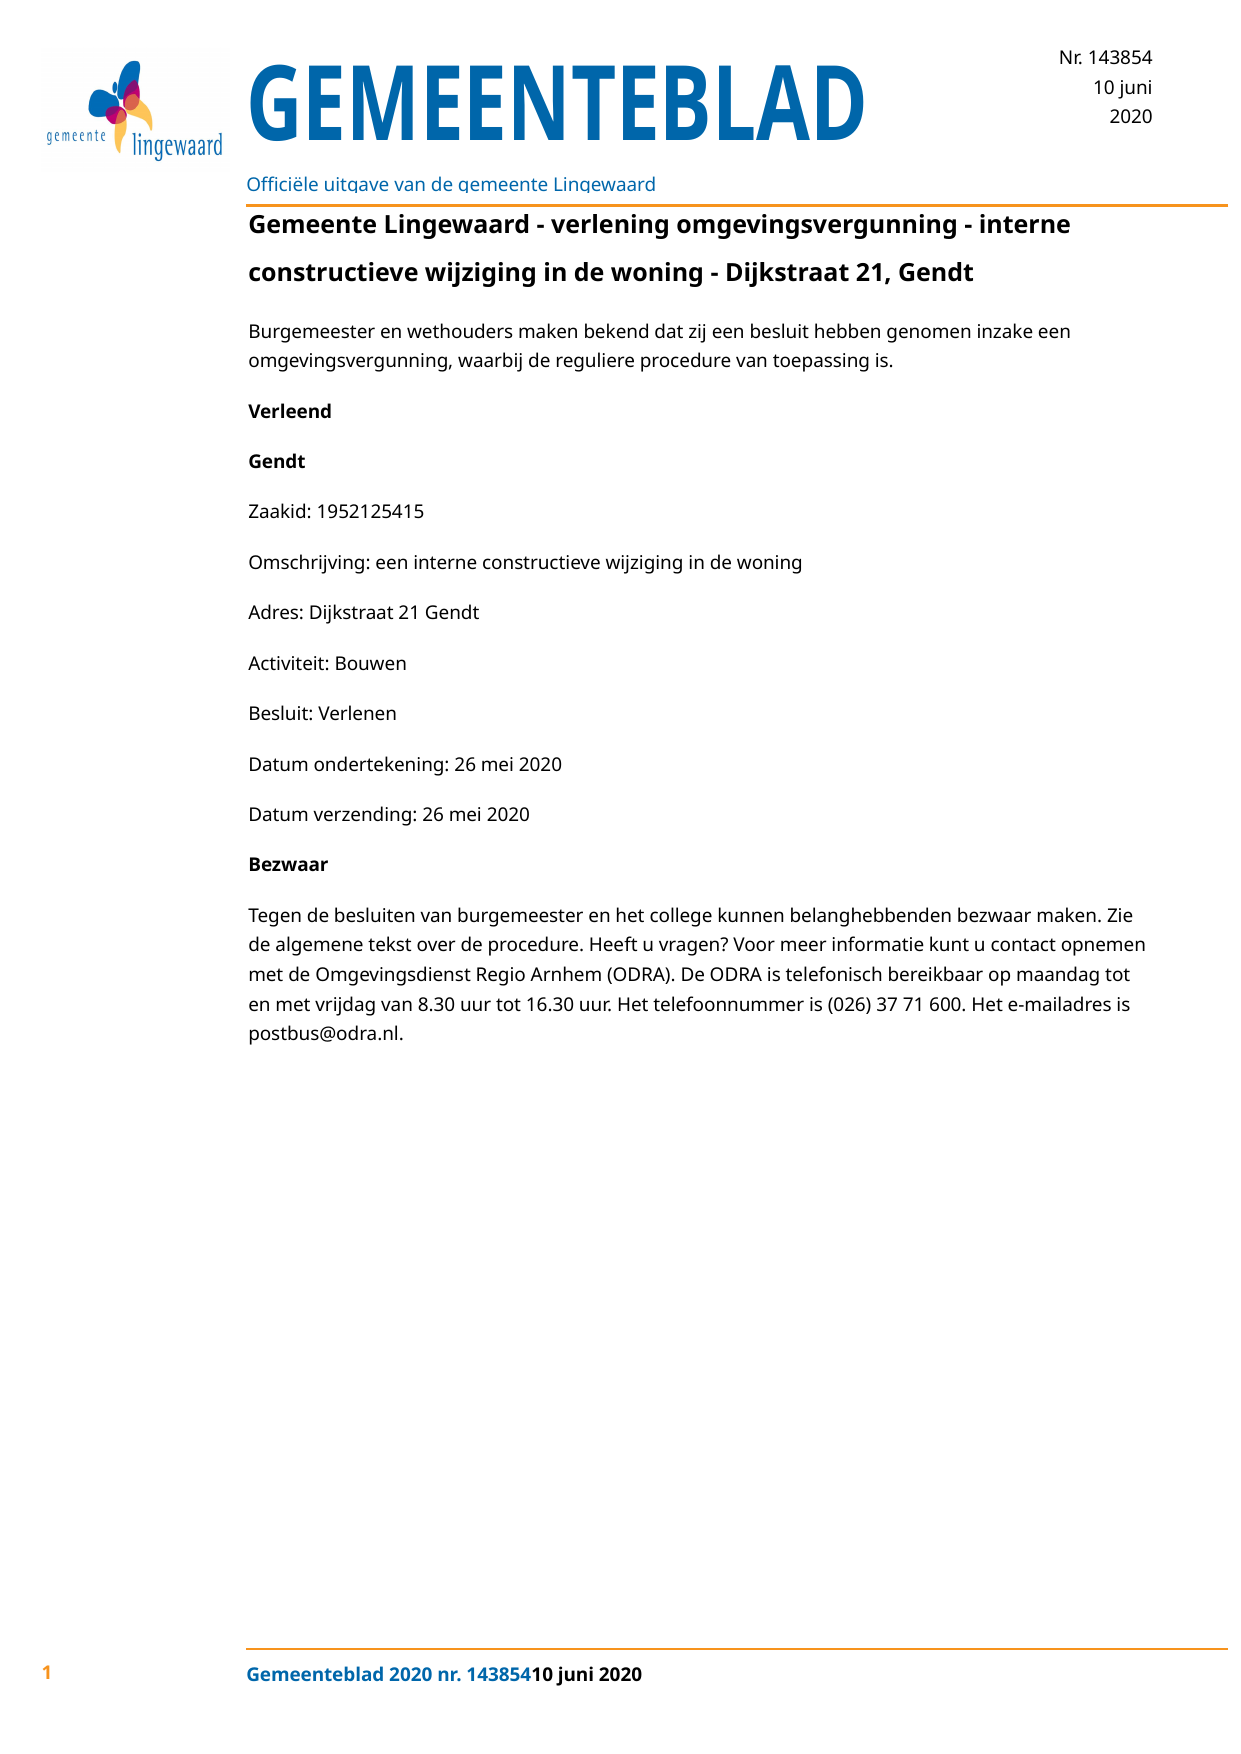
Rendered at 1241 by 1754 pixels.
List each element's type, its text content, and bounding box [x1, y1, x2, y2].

text Zaakid: 1952125415 [248, 499, 1152, 524]
text Besluit: Verlenen [248, 700, 1152, 726]
text Datum ondertekening: 26 mei 2020 [248, 751, 1152, 777]
text Datum verzending: 26 mei 2020 [248, 801, 1152, 827]
text Gemeente Lingewaard - verlening omgevingsvergunning - interne constructieve wijziging in de woning - Dijkstraat 21, Gendt [248, 207, 1152, 288]
text Omschrijving: een interne constructieve wijziging in de woning [248, 549, 1152, 575]
picture [41, 47, 231, 172]
text Activiteit: Bouwen [248, 650, 1152, 676]
text Verleend [248, 398, 1152, 424]
text Adres: Dijkstraat 21 Gendt [248, 599, 1152, 625]
text Tegen de besluiten van burgemeester en het college kunnen belanghebbenden bezwaar maken. Zie de algemene tekst over de procedure. Heeft u vragen? Voor meer informatie kunt u contact opnemen met de Omgevingsdienst Regio Arnhem (ODRA). De ODRA is telefonisch bereikbaar op maandag tot en met vrijdag van 8.30 uur tot 16.30 uur. Het telefoonnummer is (026) 37 71 600. Het e-mailadres is postbus@odra.nl. [248, 902, 1152, 1046]
text Burgemeester en wethouders maken bekend dat zij een besluit hebben genomen inzake een omgevingsvergunning, waarbij de reguliere procedure van toepassing is. [248, 318, 1152, 373]
text Bezwaar [248, 852, 1152, 877]
text Gendt [248, 448, 1152, 474]
